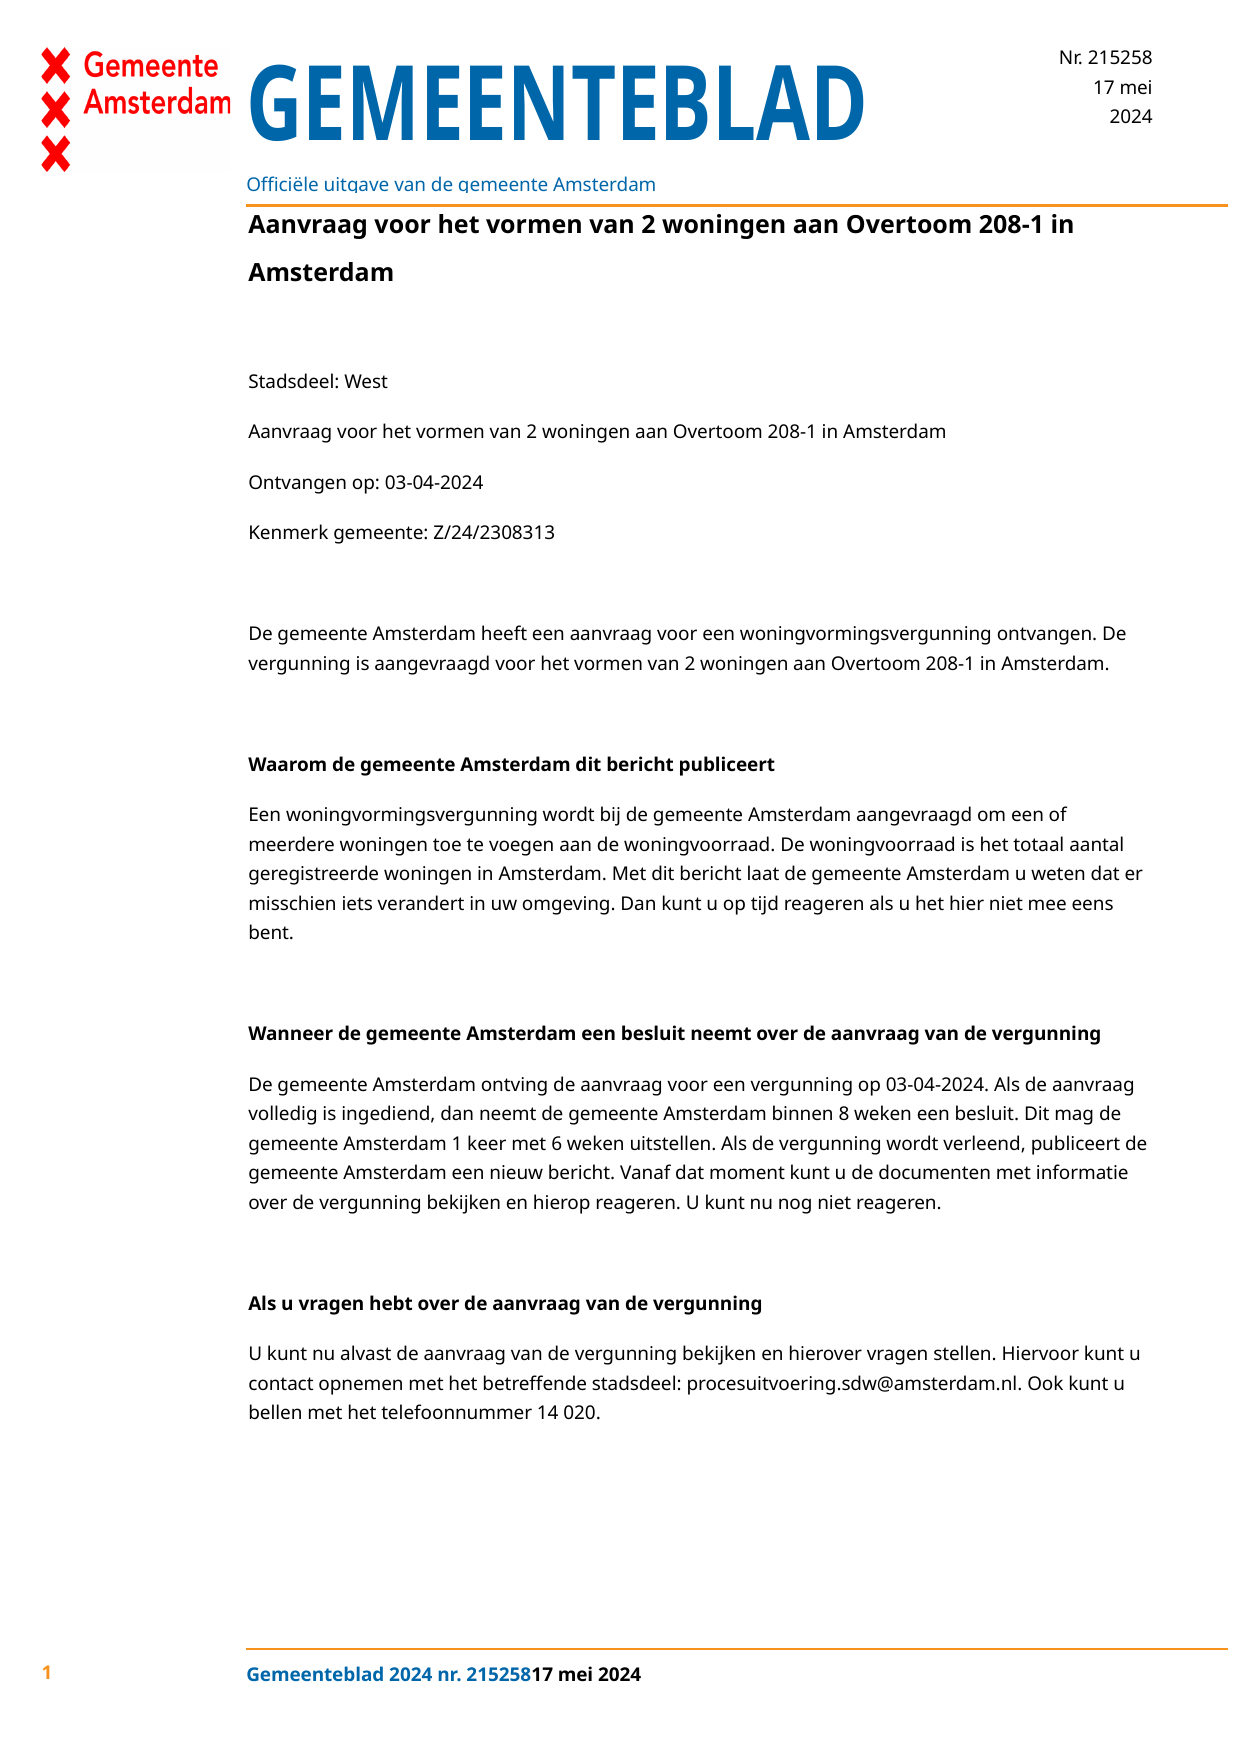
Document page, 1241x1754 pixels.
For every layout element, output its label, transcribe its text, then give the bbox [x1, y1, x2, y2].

text Kenmerk gemeente: Z/24/2308313 [248, 519, 1152, 545]
text Als u vragen hebt over de aanvraag van de vergunning [248, 1290, 1152, 1316]
text De gemeente Amsterdam heeft een aanvraag voor een woningvormingsvergunning ontvangen. De vergunning is aangevraagd voor het vormen van 2 woningen aan Overtoom 208-1 in Amsterdam. [248, 620, 1152, 676]
text Wanneer de gemeente Amsterdam een besluit neemt over de aanvraag van de vergunning [248, 1020, 1152, 1046]
text Aanvraag voor het vormen van 2 woningen aan Overtoom 208-1 in Amsterdam [248, 419, 1152, 444]
picture [41, 47, 231, 172]
text Waarom de gemeente Amsterdam dit bericht publiceert [248, 751, 1152, 777]
text Stadsdeel: West [248, 368, 1152, 394]
text Aanvraag voor het vormen van 2 woningen aan Overtoom 208-1 in Amsterdam [248, 207, 1152, 288]
text Ontvangen op: 03-04-2024 [248, 469, 1152, 495]
text U kunt nu alvast de aanvraag van de vergunning bekijken en hierover vragen stellen. Hiervoor kunt u contact opnemen met het betreffende stadsdeel: procesuitvoering.sdw@amsterdam.nl. Ook kunt u bellen met het telefoonnummer 14 020. [248, 1340, 1152, 1425]
text Een woningvormingsvergunning wordt bij de gemeente Amsterdam aangevraagd om een of meerdere woningen toe te voegen aan de woningvoorraad. De woningvoorraad is het totaal aantal geregistreerde woningen in Amsterdam. Met dit bericht laat de gemeente Amsterdam u weten dat er misschien iets verandert in uw omgeving. Dan kunt u op tijd reageren als u het hier niet mee eens bent. [248, 801, 1152, 945]
text De gemeente Amsterdam ontving de aanvraag voor een vergunning op 03-04-2024. Als de aanvraag volledig is ingediend, dan neemt de gemeente Amsterdam binnen 8 weken een besluit. Dit mag de gemeente Amsterdam 1 keer met 6 weken uitstellen. Als de vergunning wordt verleend, publiceert de gemeente Amsterdam een nieuw bericht. Vanaf dat moment kunt u de documenten met informatie over de vergunning bekijken en hierop reageren. U kunt nu nog niet reageren. [248, 1071, 1152, 1215]
